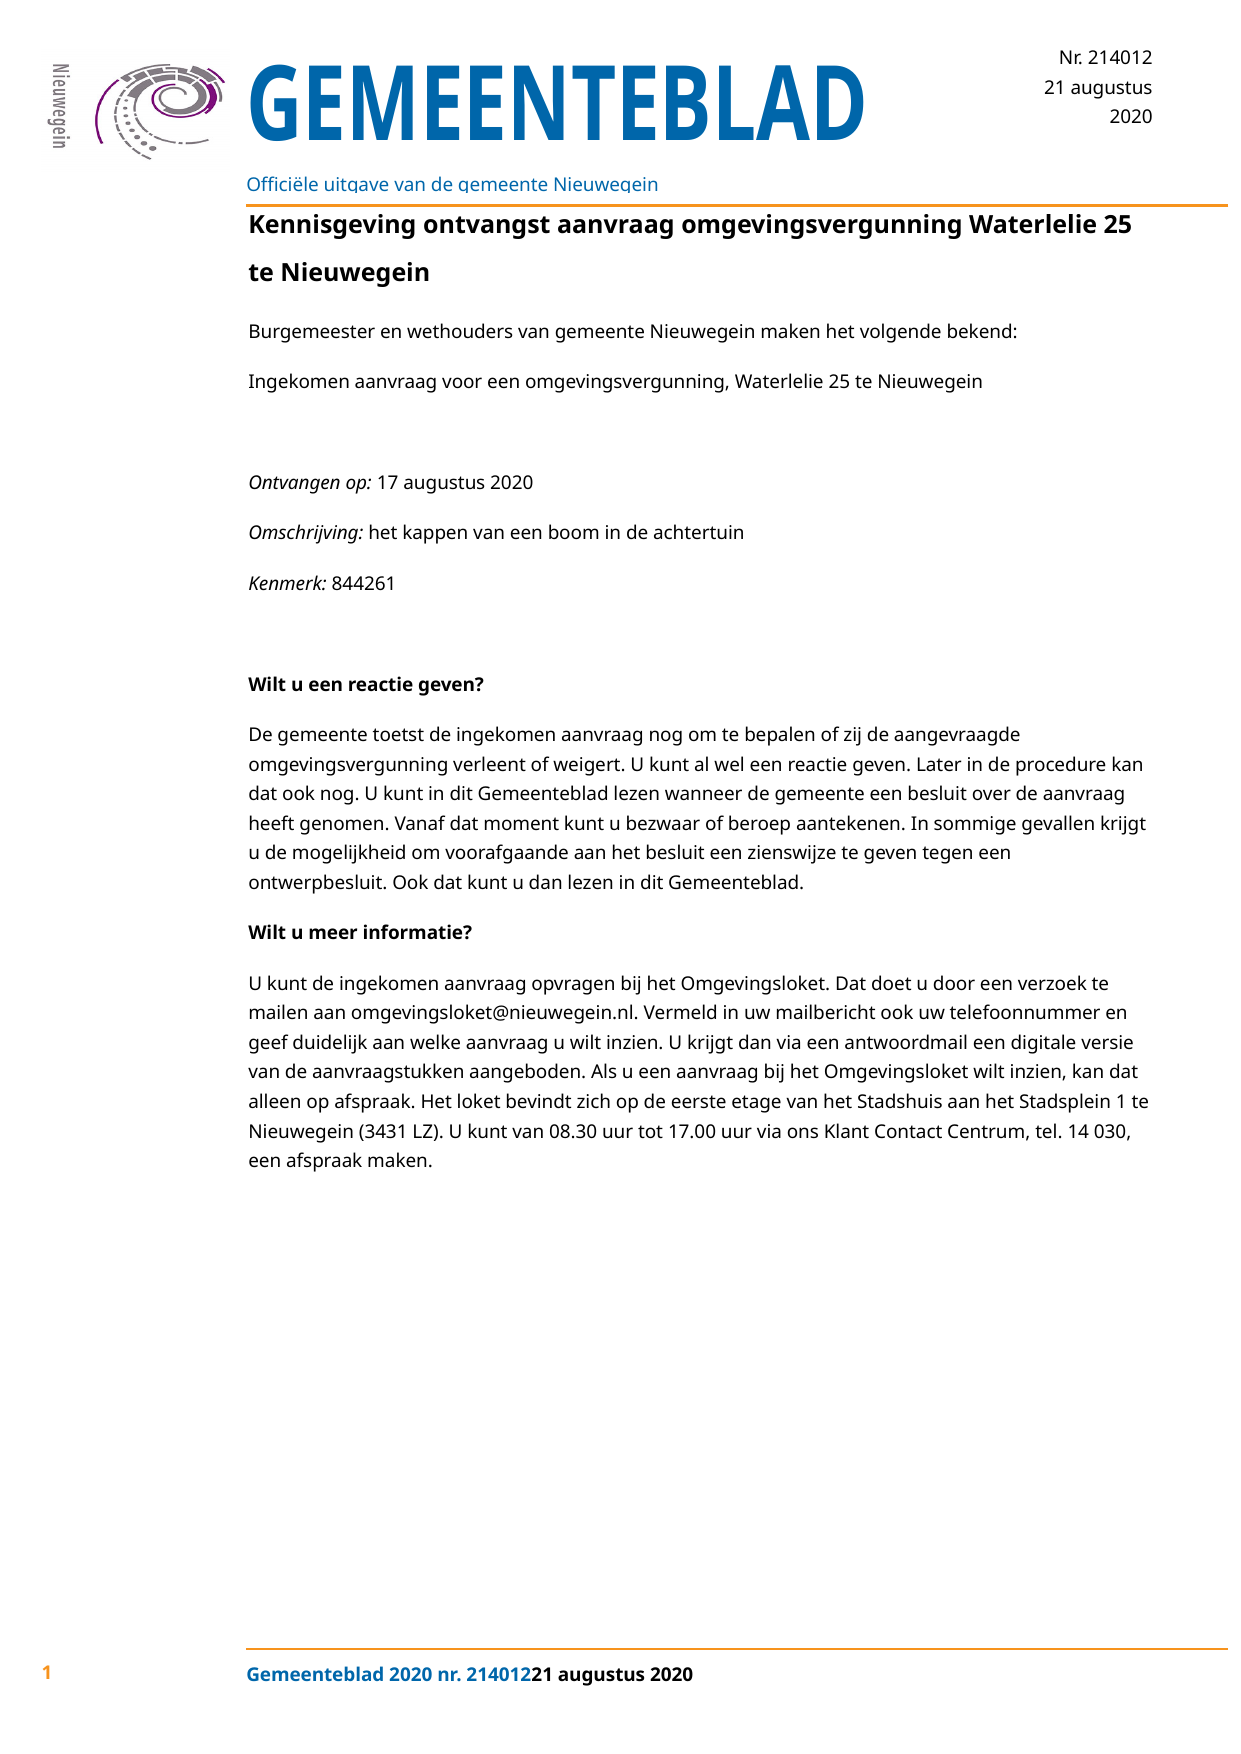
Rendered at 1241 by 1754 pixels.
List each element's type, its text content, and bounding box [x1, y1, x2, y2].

text Kennisgeving ontvangst aanvraag omgevingsvergunning Waterlelie 25 te Nieuwegein [248, 207, 1152, 288]
text Ontvangen op: 17 augustus 2020 [248, 469, 1152, 495]
text U kunt de ingekomen aanvraag opvragen bij het Omgevingsloket. Dat doet u door een verzoek te mailen aan omgevingsloket@nieuwegein.nl. Vermeld in uw mailbericht ook uw telefoonnummer en geef duidelijk aan welke aanvraag u wilt inzien. U krijgt dan via een antwoordmail een digitale versie van de aanvraagstukken aangeboden. Als u een aanvraag bij het Omgevingsloket wilt inzien, kan dat alleen op afspraak. Het loket bevindt zich op de eerste etage van het Stadshuis aan het Stadsplein 1 te Nieuwegein (3431 LZ). U kunt van 08.30 uur tot 17.00 uur via ons Klant Contact Centrum, tel. 14 030, een afspraak maken. [248, 970, 1152, 1173]
text De gemeente toetst de ingekomen aanvraag nog om te bepalen of zij de aangevraagde omgevingsvergunning verleent of weigert. U kunt al wel een reactie geven. Later in de procedure kan dat ook nog. U kunt in dit Gemeenteblad lezen wanneer de gemeente een besluit over de aanvraag heeft genomen. Vanaf dat moment kunt u bezwaar of beroep aantekenen. In sommige gevallen krijgt u de mogelijkheid om voorafgaande aan het besluit een zienswijze te geven tegen een ontwerpbesluit. Ook dat kunt u dan lezen in dit Gemeenteblad. [248, 721, 1152, 895]
text Omschrijving: het kappen van een boom in de achtertuin [248, 519, 1152, 545]
text Wilt u meer informatie? [248, 919, 1152, 945]
text Wilt u een reactie geven? [248, 671, 1152, 697]
text Burgemeester en wethouders van gemeente Nieuwegein maken het volgende bekend: [248, 318, 1152, 344]
text Kenmerk: 844261 [248, 570, 1152, 596]
picture [41, 47, 231, 172]
text Ingekomen aanvraag voor een omgevingsvergunning, Waterlelie 25 te Nieuwegein [248, 368, 1152, 394]
